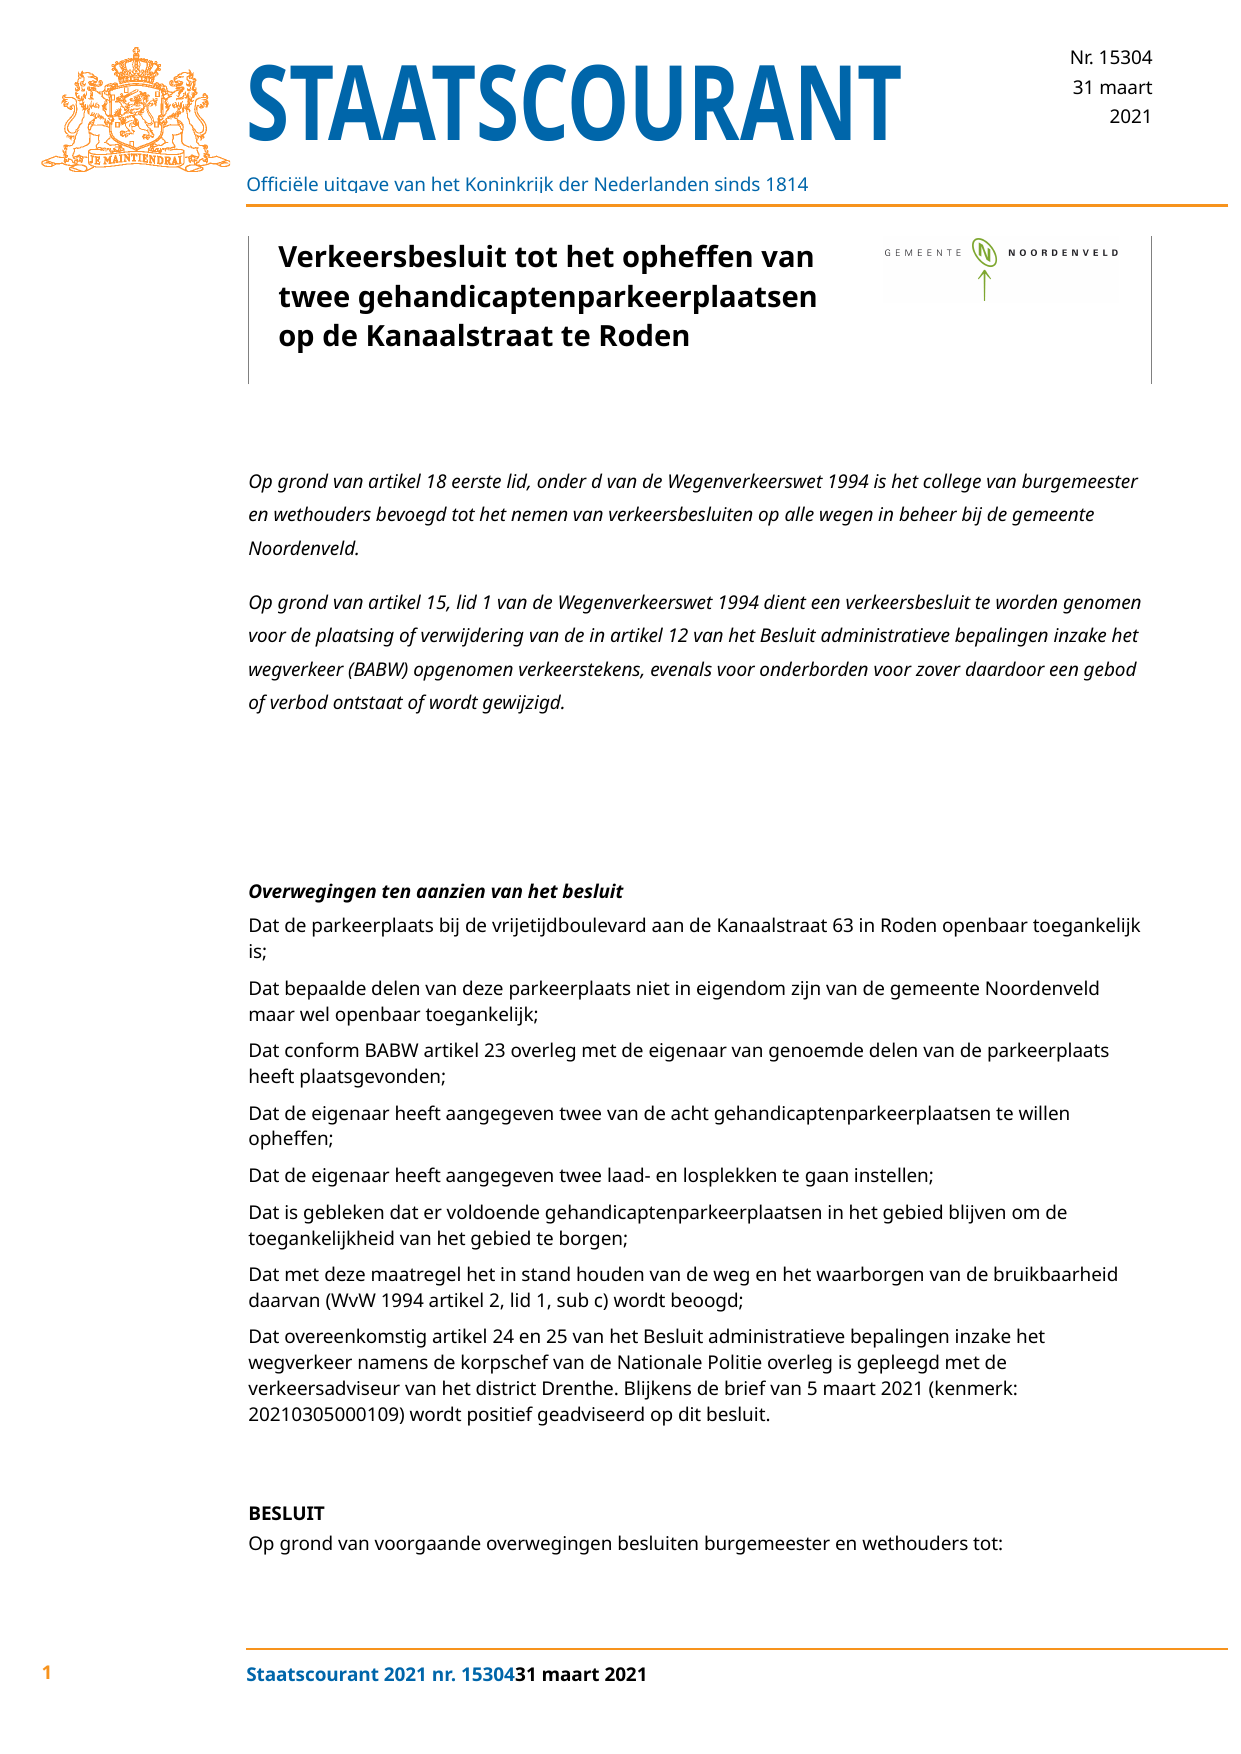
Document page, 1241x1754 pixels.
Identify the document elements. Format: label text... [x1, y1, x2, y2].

picture [41, 47, 231, 172]
table_header [850, 236, 1151, 384]
picture [882, 236, 1119, 303]
text Overwegingen ten aanzien van het besluit [248, 879, 1152, 904]
text Dat met deze maatregel het in stand houden van de weg en het waarborgen van de bruikbaarheid daarvan (WvW 1994 artikel 2, lid 1, sub c) wordt beoogd; [248, 1261, 1152, 1313]
text Dat is gebleken dat er voldoende gehandicaptenparkeerplaatsen in het gebied blijven om de toegankelijkheid van het gebied te borgen; [248, 1199, 1152, 1250]
text Op grond van artikel 18 eerste lid, onder d van de Wegenverkeerswet 1994 is het college van burgemeester en wethouders bevoegd tot het nemen van verkeersbesluiten op alle wegen in beheer bij de gemeente Noordenveld. [248, 468, 1152, 561]
text Op grond van voorgaande overwegingen besluiten burgemeester en wethouders tot: [248, 1530, 1152, 1556]
text BESLUIT [248, 1500, 1152, 1526]
text Dat bepaalde delen van deze parkeerplaats niet in eigendom zijn van de gemeente Noordenveld maar wel openbaar toegankelijk; [248, 975, 1152, 1027]
table_header Verkeersbesluit tot het opheffen van twee gehandicaptenparkeerplaatsen op de Kanaalstraat te Roden [249, 236, 850, 384]
text Dat de eigenaar heeft aangegeven twee laad- en losplekken te gaan instellen; [248, 1162, 1152, 1188]
text Dat de eigenaar heeft aangegeven twee van de acht gehandicaptenparkeerplaatsen te willen opheffen; [248, 1100, 1152, 1151]
text Dat conform BABW artikel 23 overleg met de eigenaar van genoemde delen van de parkeerplaats heeft plaatsgevonden; [248, 1037, 1152, 1089]
text Dat de parkeerplaats bij de vrijetijdboulevard aan de Kanaalstraat 63 in Roden openbaar toegankelijk is; [248, 913, 1152, 964]
text Dat overeenkomstig artikel 24 en 25 van het Besluit administratieve bepalingen inzake het wegverkeer namens de korpschef van de Nationale Politie overleg is gepleegd met de verkeersadviseur van het district Drenthe. Blijkens de brief van 5 maart 2021 (kenmerk: 20210305000109) wordt positief geadviseerd op dit besluit. [248, 1324, 1152, 1427]
text Op grond van artikel 15, lid 1 van de Wegenverkeerswet 1994 dient een verkeersbesluit te worden genomen voor de plaatsing of verwijdering van de in artikel 12 van het Besluit administratieve bepalingen inzake het wegverkeer (BABW) opgenomen verkeerstekens, evenals voor onderborden voor zover daardoor een gebod of verbod ontstaat of wordt gewijzigd. [248, 589, 1152, 715]
